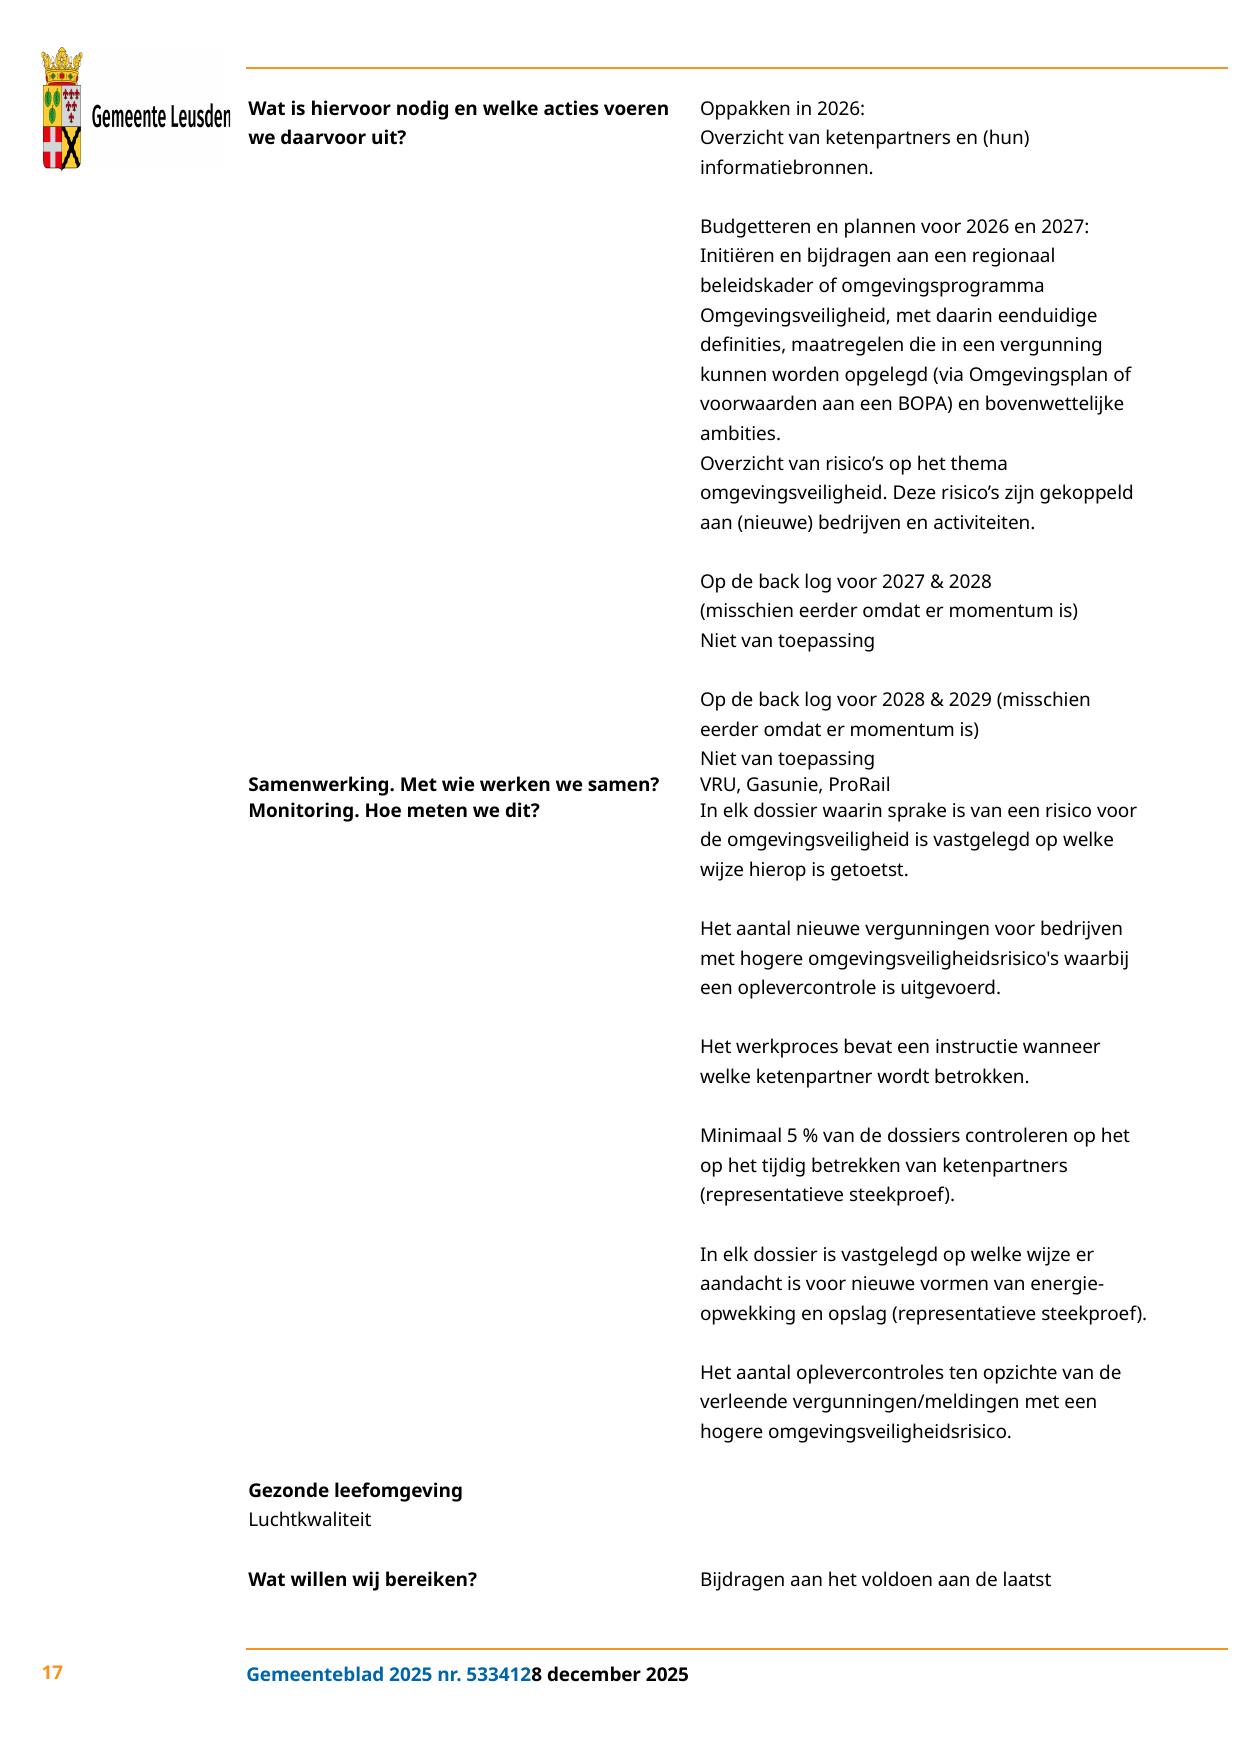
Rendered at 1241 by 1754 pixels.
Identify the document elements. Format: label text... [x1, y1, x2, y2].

table_cell In elk dossier waarin sprake is van een risico voor de omgevingsveiligheid is vastgelegd op welke wijze hierop is getoetst. Het aantal nieuwe vergunningen voor bedrijven met hogere omgevingsveiligheidsrisico's waarbij een oplevercontrole is uitgevoerd. Het werkproces bevat een instructie wanneer welke ketenpartner wordt betrokken. Minimaal 5 % van de dossiers controleren op het op het tijdig betrekken van ketenpartners (representatieve steekproef). In elk dossier is vastgelegd op welke wijze er aandacht is voor nieuwe vormen van energie- opwekking en opslag (representatieve steekproef). Het aantal oplevercontroles ten opzichte van de verleende vergunningen/meldingen met een hogere omgevingsveiligheidsrisico. [700, 797, 1152, 1444]
text Gezonde leefomgeving [248, 1477, 1152, 1503]
table_cell Wat is hiervoor nodig en welke acties voeren we daarvoor uit? [248, 95, 700, 771]
table_header Bijdragen aan het voldoen aan de laatst [700, 1566, 1152, 1591]
text Luchtkwaliteit [248, 1506, 1152, 1532]
picture [41, 47, 231, 172]
table_cell VRU, Gasunie, ProRail [700, 771, 1152, 797]
table_header Wat willen wij bereiken? [248, 1566, 700, 1591]
table_cell Oppakken in 2026: Overzicht van ketenpartners en (hun) informatiebronnen. Budgetteren en plannen voor 2026 en 2027: Initiëren en bijdragen aan een regionaal beleidskader of omgevingsprogramma Omgevingsveiligheid, met daarin eenduidige definities, maatregelen die in een vergunning kunnen worden opgelegd (via Omgevingsplan of voorwaarden aan een BOPA) en bovenwettelijke ambities. Overzicht van risico’s op het thema omgevingsveiligheid. Deze risico’s zijn gekoppeld aan (nieuwe) bedrijven en activiteiten. Op de back log voor 2027 & 2028 (misschien eerder omdat er momentum is) Niet van toepassing Op de back log voor 2028 & 2029 (misschien eerder omdat er momentum is) Niet van toepassing [700, 95, 1152, 771]
table_cell Monitoring. Hoe meten we dit? [248, 797, 700, 1444]
table_cell Samenwerking. Met wie werken we samen? [248, 771, 700, 797]
